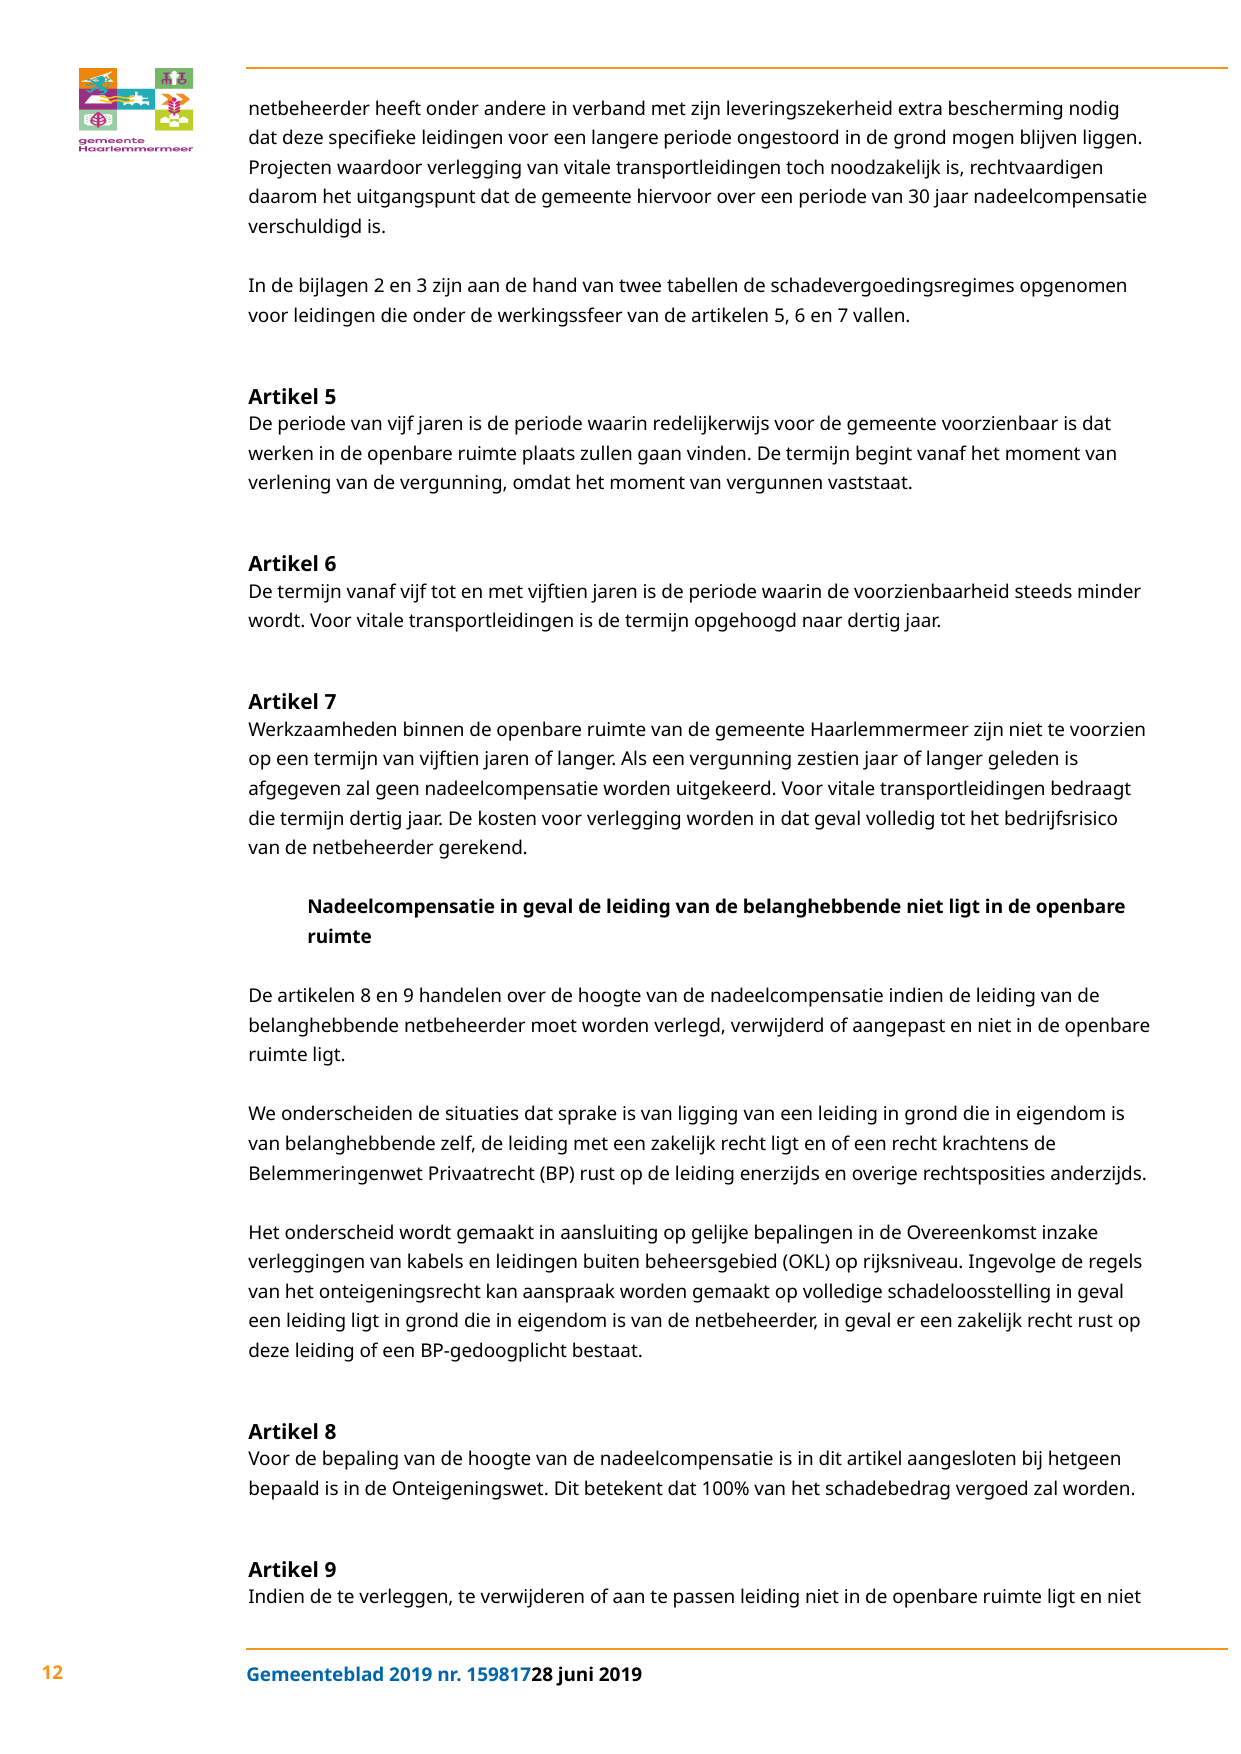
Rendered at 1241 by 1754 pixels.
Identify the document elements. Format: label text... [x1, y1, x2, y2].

text Artikel 9 [248, 1555, 1152, 1584]
text De periode van vijf jaren is de periode waarin redelijkerwijs voor de gemeente voorzienbaar is dat werken in de openbare ruimte plaats zullen gaan vinden. De termijn begint vanaf het moment van verlening van de vergunning, omdat het moment van vergunnen vaststaat. [248, 410, 1152, 495]
text Indien de te verleggen, te verwijderen of aan te passen leiding niet in de openbare ruimte ligt en niet [248, 1584, 1152, 1609]
text Voor de bepaling van de hoogte van de nadeelcompensatie is in dit artikel aangesloten bij hetgeen bepaald is in de Onteigeningswet. Dit betekent dat 100% van het schadebedrag vergoed zal worden. [248, 1446, 1152, 1501]
text De termijn vanaf vijf tot en met vijftien jaren is de periode waarin de voorzienbaarheid steeds minder wordt. Voor vitale transportleidingen is de termijn opgehoogd naar dertig jaar. [248, 578, 1152, 633]
text Artikel 8 [248, 1417, 1152, 1446]
text De artikelen 8 en 9 handelen over de hoogte van de nadeelcompensatie indien de leiding van de belanghebbende netbeheerder moet worden verlegd, verwijderd of aangepast en niet in de openbare ruimte ligt. [248, 982, 1152, 1067]
text We onderscheiden de situaties dat sprake is van ligging van een leiding in grond die in eigendom is van belanghebbende zelf, de leiding met een zakelijk recht ligt en of een recht krachtens de Belemmeringenwet Privaatrecht (BP) rust op de leiding enerzijds en overige rechtsposities anderzijds. [248, 1101, 1152, 1185]
text Artikel 5 [248, 382, 1152, 410]
text In de bijlagen 2 en 3 zijn aan de hand van twee tabellen de schadevergoedingsregimes opgenomen voor leidingen die onder de werkingssfeer van de artikelen 5, 6 en 7 vallen. [248, 272, 1152, 328]
picture [41, 47, 231, 172]
text Werkzaamheden binnen de openbare ruimte van de gemeente Haarlemmermeer zijn niet te voorzien op een termijn van vijftien jaren of langer. Als een vergunning zestien jaar of langer geleden is afgegeven zal geen nadeelcompensatie worden uitgekeerd. Voor vitale transportleidingen bedraagt die termijn dertig jaar. De kosten voor verlegging worden in dat geval volledig tot het bedrijfsrisico van de netbeheerder gerekend. [248, 716, 1152, 860]
list Nadeelcompensatie in geval de leiding van de belanghebbende niet ligt in de openbare ruimte [248, 893, 1152, 949]
text Artikel 6 [248, 549, 1152, 578]
text netbeheerder heeft onder andere in verband met zijn leveringszekerheid extra bescherming nodig dat deze specifieke leidingen voor een langere periode ongestoord in de grond mogen blijven liggen. Projecten waardoor verlegging van vitale transportleidingen toch noodzakelijk is, rechtvaardigen daarom het uitgangspunt dat de gemeente hiervoor over een periode van 30 jaar nadeelcompensatie verschuldigd is. [248, 95, 1152, 239]
text Het onderscheid wordt gemaakt in aansluiting op gelijke bepalingen in de Overeenkomst inzake verleggingen van kabels en leidingen buiten beheersgebied (OKL) op rijksniveau. Ingevolge de regels van het onteigeningsrecht kan aanspraak worden gemaakt op volledige schadeloosstelling in geval een leiding ligt in grond die in eigendom is van de netbeheerder, in geval er een zakelijk recht rust op deze leiding of een BP-gedoogplicht bestaat. [248, 1219, 1152, 1363]
text Artikel 7 [248, 687, 1152, 716]
